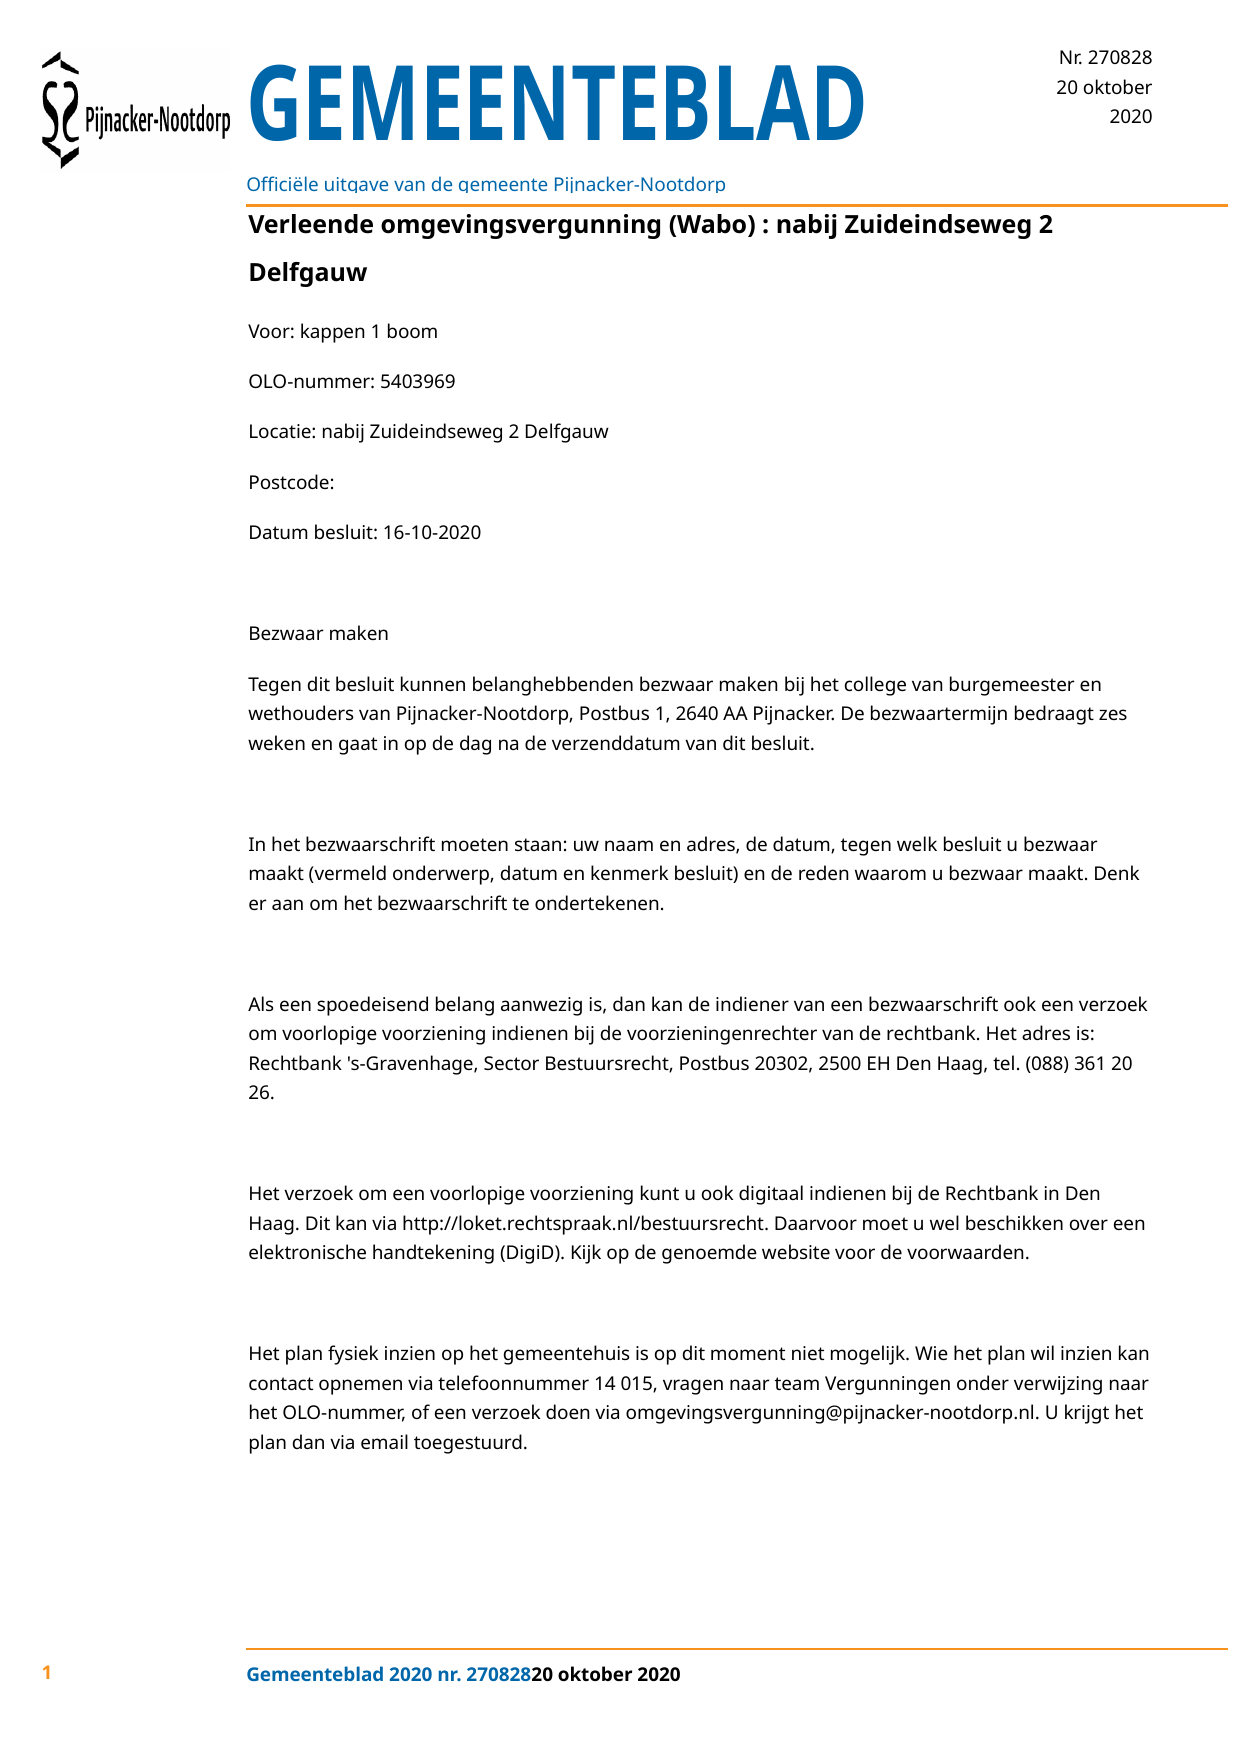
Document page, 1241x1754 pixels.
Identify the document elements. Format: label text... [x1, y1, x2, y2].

text Het plan fysiek inzien op het gemeentehuis is op dit moment niet mogelijk. Wie het plan wil inzien kan contact opnemen via telefoonnummer 14 015, vragen naar team Vergunningen onder verwijzing naar het OLO-nummer, of een verzoek doen via omgevingsvergunning@pijnacker-nootdorp.nl. U krijgt het plan dan via email toegestuurd. [248, 1340, 1152, 1455]
text Tegen dit besluit kunnen belanghebbenden bezwaar maken bij het college van burgemeester en wethouders van Pijnacker-Nootdorp, Postbus 1, 2640 AA Pijnacker. De bezwaartermijn bedraagt zes weken en gaat in op de dag na de verzenddatum van dit besluit. [248, 671, 1152, 756]
text Bezwaar maken [248, 620, 1152, 646]
text Datum besluit: 16-10-2020 [248, 519, 1152, 545]
picture [41, 47, 231, 172]
text Verleende omgevingsvergunning (Wabo) : nabij Zuideindseweg 2 Delfgauw [248, 207, 1152, 288]
text Voor: kappen 1 boom [248, 318, 1152, 344]
text Locatie: nabij Zuideindseweg 2 Delfgauw [248, 419, 1152, 444]
text In het bezwaarschrift moeten staan: uw naam en adres, de datum, tegen welk besluit u bezwaar maakt (vermeld onderwerp, datum en kenmerk besluit) en de reden waarom u bezwaar maakt. Denk er aan om het bezwaarschrift te ondertekenen. [248, 831, 1152, 916]
text OLO-nummer: 5403969 [248, 368, 1152, 394]
text Het verzoek om een voorlopige voorziening kunt u ook digitaal indienen bij de Rechtbank in Den Haag. Dit kan via http://loket.rechtspraak.nl/bestuursrecht. Daarvoor moet u wel beschikken over een elektronische handtekening (DigiD). Kijk op de genoemde website voor de voorwaarden. [248, 1180, 1152, 1265]
text Als een spoedeisend belang aanwezig is, dan kan de indiener van een bezwaarschrift ook een verzoek om voorlopige voorziening indienen bij de voorzieningenrechter van de rechtbank. Het adres is: Rechtbank 's-Gravenhage, Sector Bestuursrecht, Postbus 20302, 2500 EH Den Haag, tel. (088) 361 20 26. [248, 991, 1152, 1105]
text Postcode: [248, 469, 1152, 495]
